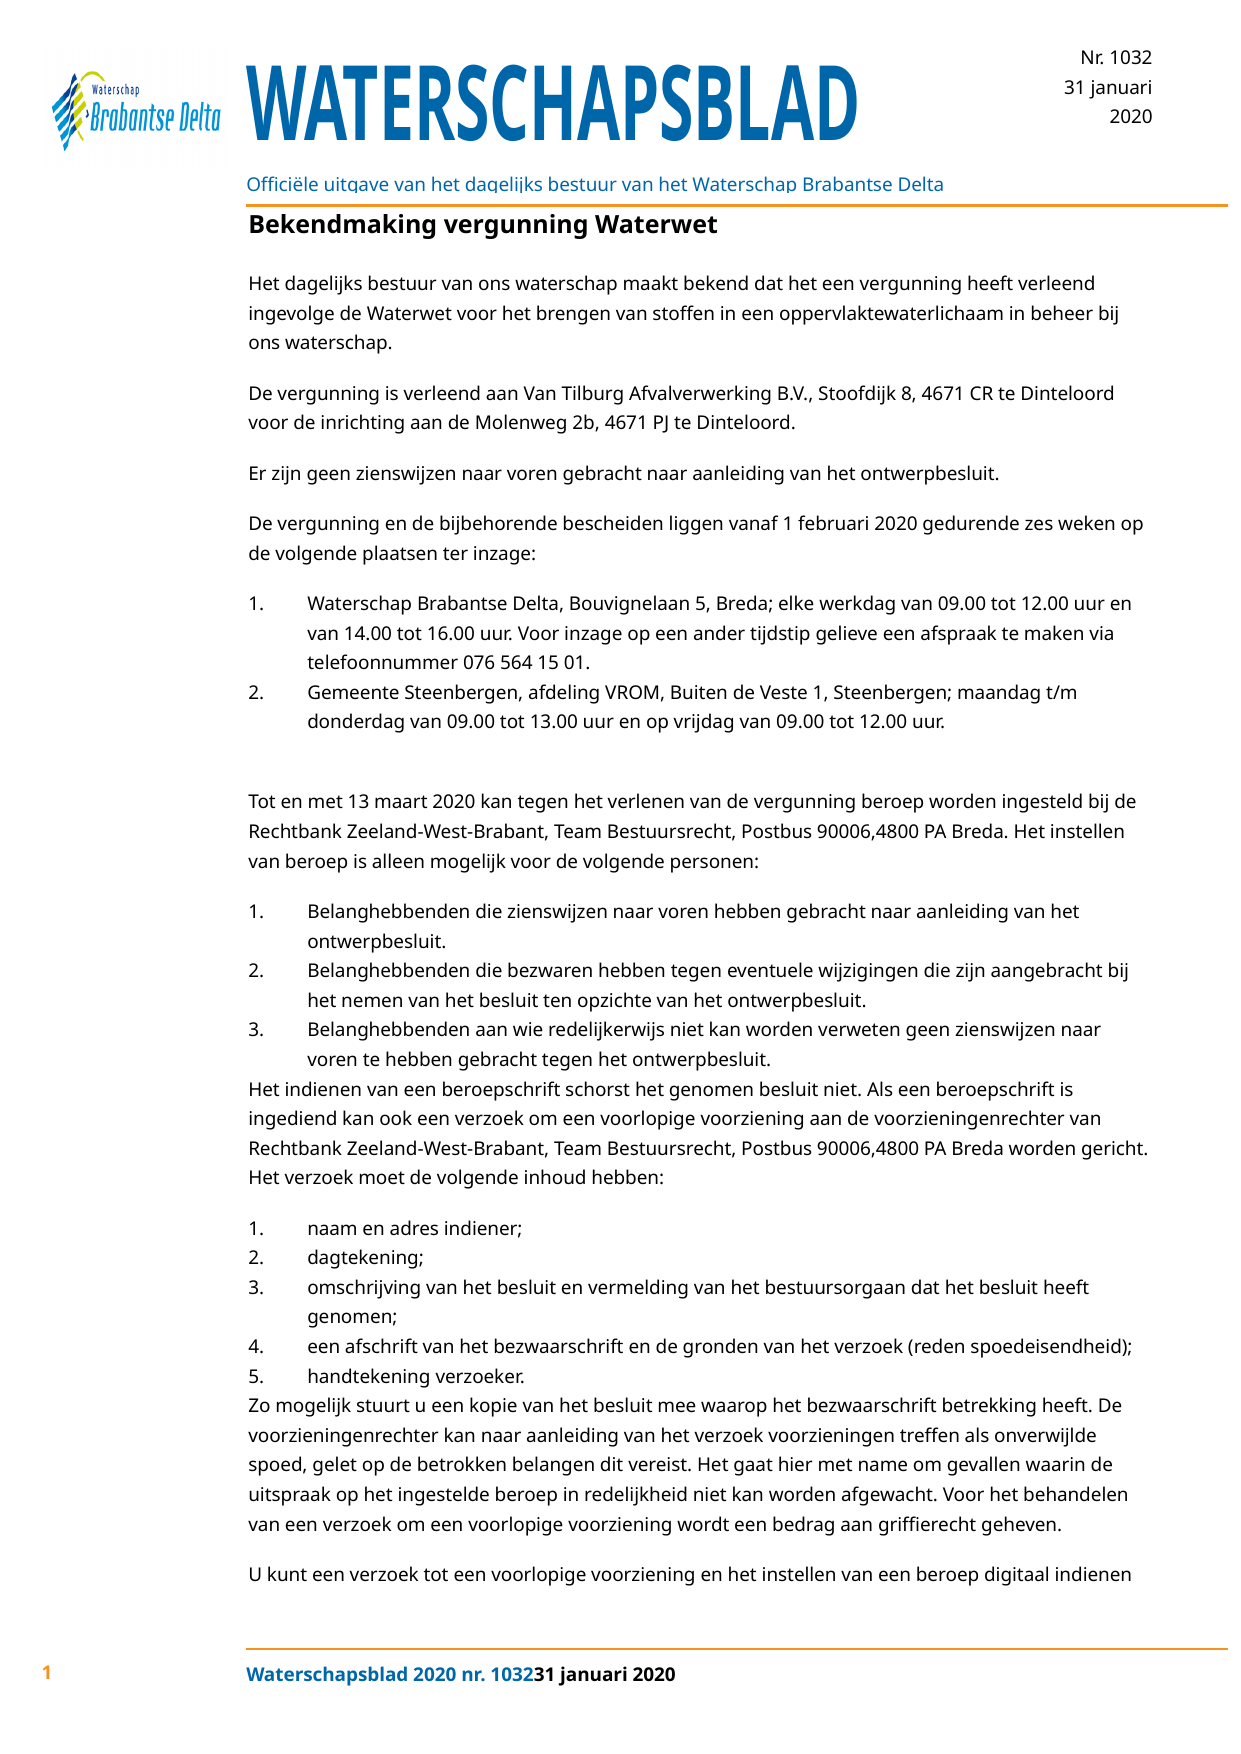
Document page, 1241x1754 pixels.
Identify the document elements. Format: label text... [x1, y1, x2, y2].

list een afschrift van het bezwaarschrift en de gronden van het verzoek (reden spoedeisendheid); [248, 1333, 1152, 1359]
list Waterschap Brabantse Delta, Bouvignelaan 5, Breda; elke werkdag van 09.00 tot 12.00 uur en van 14.00 tot 16.00 uur. Voor inzage op een ander tijdstip gelieve een afspraak te maken via telefoonnummer 076 564 15 01. [248, 590, 1152, 675]
list Belanghebbenden aan wie redelijkerwijs niet kan worden verweten geen zienswijzen naar voren te hebben gebracht tegen het ontwerpbesluit. [248, 1017, 1152, 1072]
text Er zijn geen zienswijzen naar voren gebracht naar aanleiding van het ontwerpbesluit. [248, 460, 1152, 486]
text Het indienen van een beroepschrift schorst het genomen besluit niet. Als een beroepschrift is ingediend kan ook een verzoek om een voorlopige voorziening aan de voorzieningenrechter van Rechtbank Zeeland-West-Brabant, Team Bestuursrecht, Postbus 90006,4800 PA Breda worden gericht. Het verzoek moet de volgende inhoud hebben: [248, 1076, 1152, 1190]
text Bekendmaking vergunning Waterwet [248, 207, 1152, 241]
list naam en adres indiener; [248, 1215, 1152, 1241]
text Tot en met 13 maart 2020 kan tegen het verlenen van de vergunning beroep worden ingesteld bij de Rechtbank Zeeland-West-Brabant, Team Bestuursrecht, Postbus 90006,4800 PA Breda. Het instellen van beroep is alleen mogelijk voor de volgende personen: [248, 789, 1152, 873]
list Belanghebbenden die zienswijzen naar voren hebben gebracht naar aanleiding van het ontwerpbesluit. [248, 898, 1152, 953]
list Belanghebbenden die bezwaren hebben tegen eventuele wijzigingen die zijn aangebracht bij het nemen van het besluit ten opzichte van het ontwerpbesluit. [248, 957, 1152, 1013]
text Zo mogelijk stuurt u een kopie van het besluit mee waarop het bezwaarschrift betrekking heeft. De voorzieningenrechter kan naar aanleiding van het verzoek voorzieningen treffen als onverwijlde spoed, gelet op de betrokken belangen dit vereist. Het gaat hier met name om gevallen waarin de uitspraak op het ingestelde beroep in redelijkheid niet kan worden afgewacht. Voor het behandelen van een verzoek om een voorlopige voorziening wordt een bedrag aan griffierecht geheven. [248, 1392, 1152, 1536]
text De vergunning en de bijbehorende bescheiden liggen vanaf 1 februari 2020 gedurende zes weken op de volgende plaatsen ter inzage: [248, 510, 1152, 566]
list dagtekening; [248, 1244, 1152, 1270]
text Het dagelijks bestuur van ons waterschap maakt bekend dat het een vergunning heeft verleend ingevolge de Waterwet voor het brengen van stoffen in een oppervlaktewaterlichaam in beheer bij ons waterschap. [248, 270, 1152, 355]
list handtekening verzoeker. [248, 1363, 1152, 1388]
picture [41, 47, 231, 172]
text U kunt een verzoek tot een voorlopige voorziening en het instellen van een beroep digitaal indienen [248, 1561, 1152, 1587]
list Gemeente Steenbergen, afdeling VROM, Buiten de Veste 1, Steenbergen; maandag t/m donderdag van 09.00 tot 13.00 uur en op vrijdag van 09.00 tot 12.00 uur. [248, 679, 1152, 734]
list omschrijving van het besluit en vermelding van het bestuursorgaan dat het besluit heeft genomen; [248, 1274, 1152, 1329]
text De vergunning is verleend aan Van Tilburg Afvalverwerking B.V., Stoofdijk 8, 4671 CR te Dinteloord voor de inrichting aan de Molenweg 2b, 4671 PJ te Dinteloord. [248, 380, 1152, 435]
